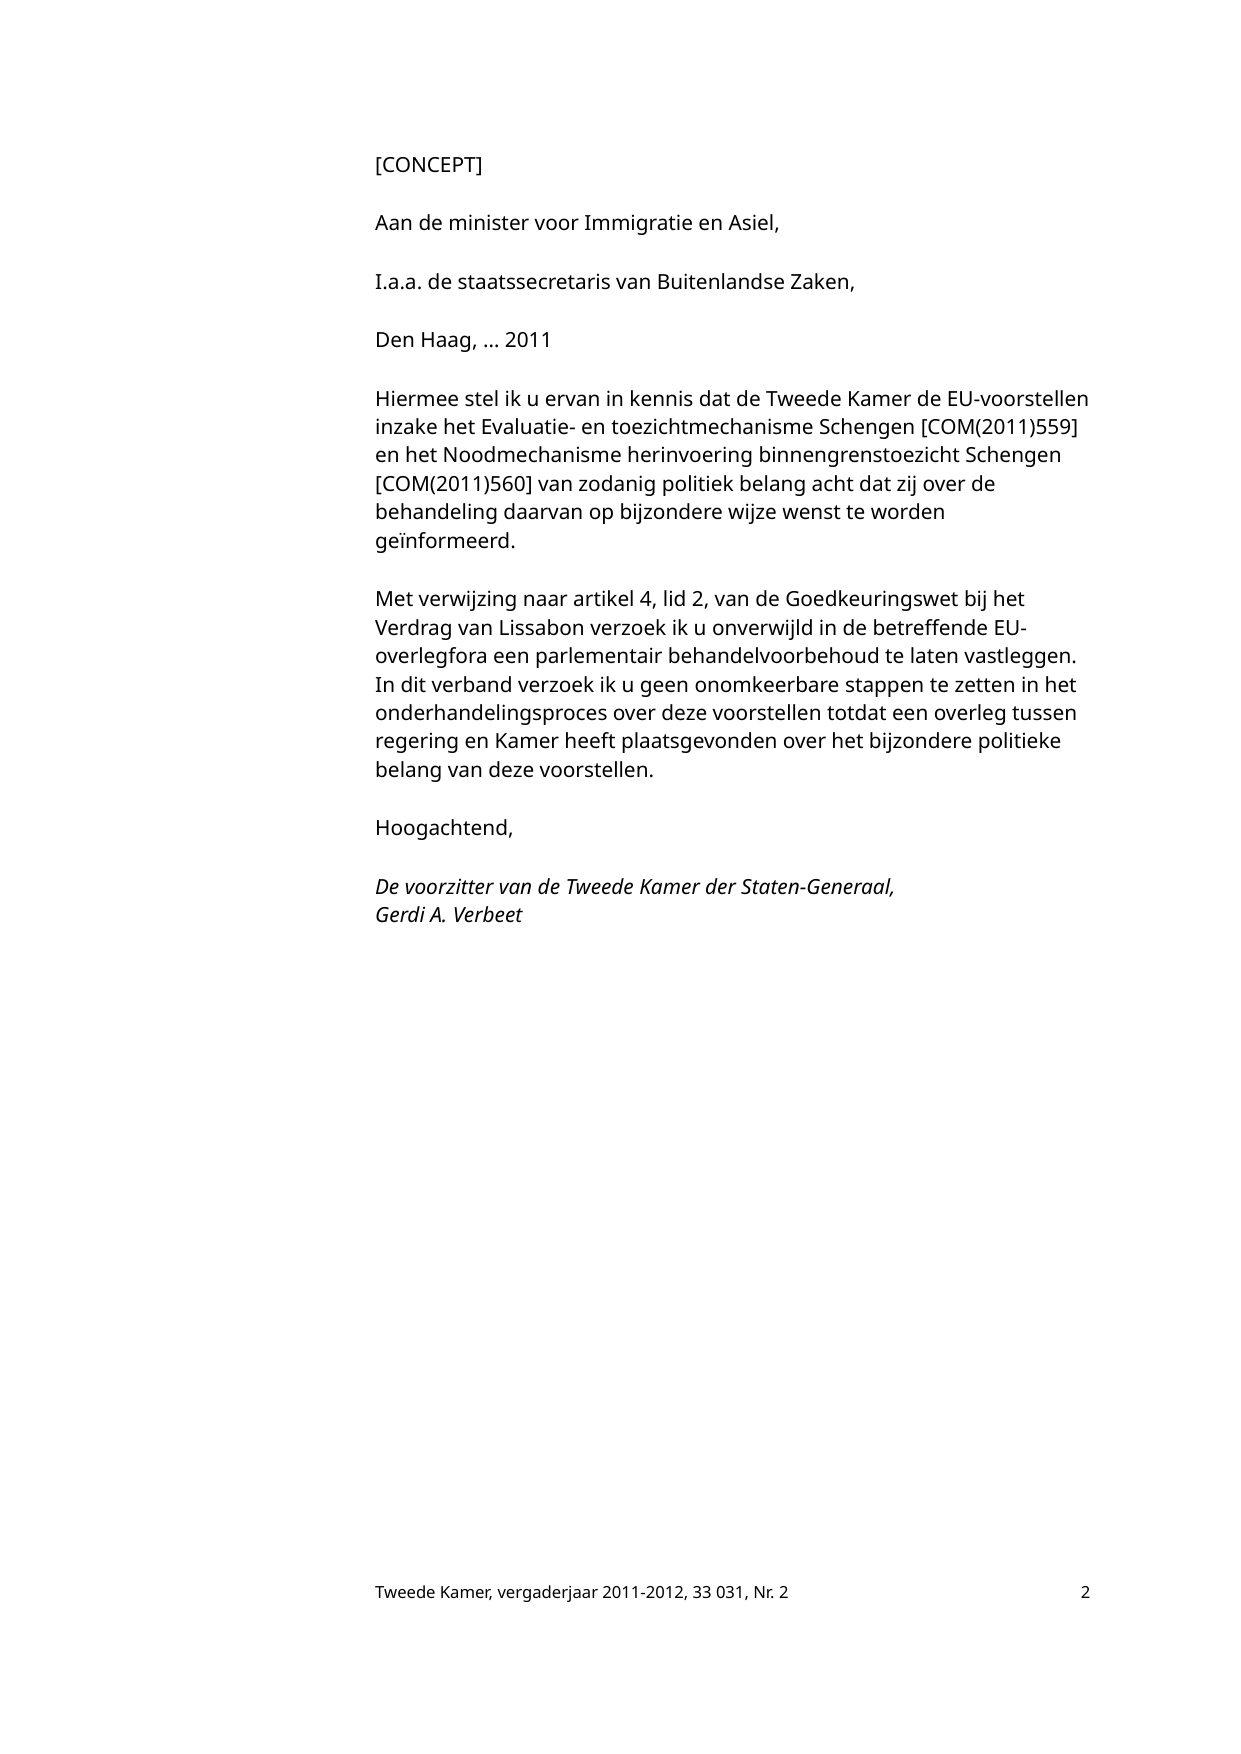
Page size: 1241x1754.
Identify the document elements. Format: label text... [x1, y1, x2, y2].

text Gerdi A. Verbeet [375, 900, 1090, 929]
text Hoogachtend, [375, 813, 1090, 842]
text Met verwijzing naar artikel 4, lid 2, van de Goedkeuringswet bij het Verdrag van Lissabon verzoek ik u onverwijld in de betreffende EU-overlegfora een parlementair behandelvoorbehoud te laten vastleggen. In dit verband verzoek ik u geen onomkeerbare stappen te zetten in het onderhandelingsproces over deze voorstellen totdat een overleg tussen regering en Kamer heeft plaatsgevonden over het bijzondere politieke belang van deze voorstellen. [375, 584, 1090, 783]
text [CONCEPT] [375, 150, 1090, 178]
text De voorzitter van de Tweede Kamer der Staten-Generaal, [375, 872, 1090, 900]
text Aan de minister voor Immigratie en Asiel, [375, 208, 1090, 237]
text Den Haag, … 2011 [375, 325, 1090, 354]
text Hiermee stel ik u ervan in kennis dat de Tweede Kamer de EU-voorstellen inzake het Evaluatie- en toezichtmechanisme Schengen [COM(2011)559] en het Noodmechanisme herinvoering binnengrenstoezicht Schengen [COM(2011)560] van zodanig politiek belang acht dat zij over de behandeling daarvan op bijzondere wijze wenst te worden geïnformeerd. [375, 384, 1090, 554]
text I.a.a. de staatssecretaris van Buitenlandse Zaken, [375, 267, 1090, 295]
